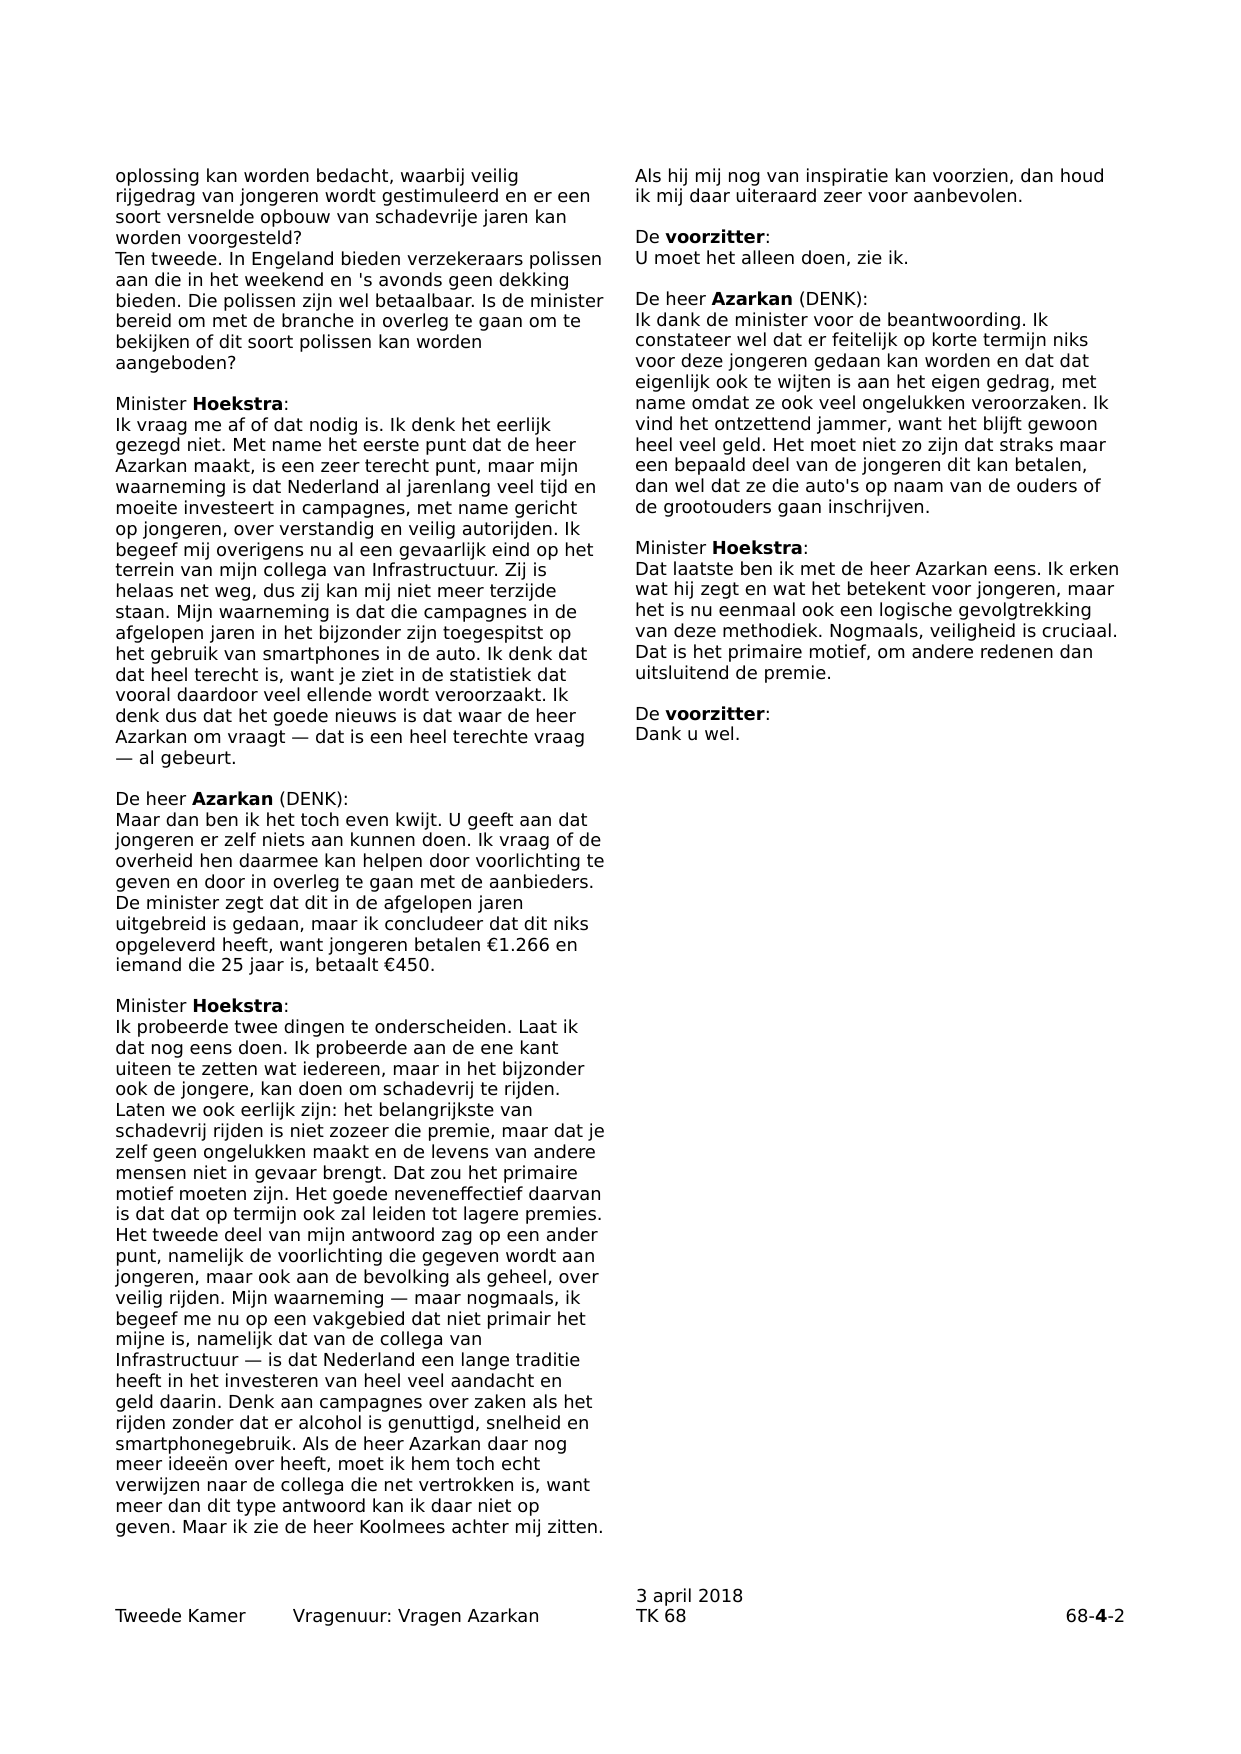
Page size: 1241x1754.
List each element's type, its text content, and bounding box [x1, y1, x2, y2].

text Ten tweede. In Engeland bieden verzekeraars polissen aan die in het weekend en 's avonds geen dekking bieden. Die polissen zijn wel betaalbaar. Is de minister bereid om met de branche in overleg te gaan om te bekijken of dit soort polissen kan worden aangeboden? [115, 249, 605, 374]
text De heer Azarkan (DENK): [635, 288, 1125, 309]
text Als hij mij nog van inspiratie kan voorzien, dan houd ik mij daar uiteraard zeer voor aanbevolen. [635, 165, 1125, 207]
text Ik vraag me af of dat nodig is. Ik denk het eerlijk gezegd niet. Met name het eerste punt dat de heer Azarkan maakt, is een zeer terecht punt, maar mijn waarneming is dat Nederland al jarenlang veel tijd en moeite investeert in campagnes, met name gericht op jongeren, over verstandig en veilig autorijden. Ik begeef mij overigens nu al een gevaarlijk eind op het terrein van mijn collega van Infrastructuur. Zij is helaas net weg, dus zij kan mij niet meer terzijde staan. Mijn waarneming is dat die campagnes in de afgelopen jaren in het bijzonder zijn toegespitst op het gebruik van smartphones in de auto. Ik denk dat dat heel terecht is, want je ziet in de statistiek dat vooral daardoor veel ellende wordt veroorzaakt. Ik denk dus dat het goede nieuws is dat waar de heer Azarkan om vraagt — dat is een heel terechte vraag — al gebeurt. [115, 414, 605, 768]
text Minister Hoekstra: [635, 538, 1125, 558]
text oplossing kan worden bedacht, waarbij veilig rijgedrag van jongeren wordt gestimuleerd en er een soort versnelde opbouw van schadevrije jaren kan worden voorgesteld? [115, 165, 605, 249]
text De heer Azarkan (DENK): [115, 788, 605, 809]
text Maar dan ben ik het toch even kwijt. U geeft aan dat jongeren er zelf niets aan kunnen doen. Ik vraag of de overheid hen daarmee kan helpen door voorlichting te geven en door in overleg te gaan met de aanbieders. De minister zegt dat dit in de afgelopen jaren uitgebreid is gedaan, maar ik concludeer dat dit niks opgeleverd heeft, want jongeren betalen €1.266 en iemand die 25 jaar is, betaalt €450. [115, 809, 605, 976]
text Ik probeerde twee dingen te onderscheiden. Laat ik dat nog eens doen. Ik probeerde aan de ene kant uiteen te zetten wat iedereen, maar in het bijzonder ook de jongere, kan doen om schadevrij te rijden. Laten we ook eerlijk zijn: het belangrijkste van schadevrij rijden is niet zozeer die premie, maar dat je zelf geen ongelukken maakt en de levens van andere mensen niet in gevaar brengt. Dat zou het primaire motief moeten zijn. Het goede neveneffectief daarvan is dat dat op termijn ook zal leiden tot lagere premies. [115, 1017, 605, 1225]
text De voorzitter: [635, 703, 1125, 724]
text Minister Hoekstra: [115, 996, 605, 1017]
text U moet het alleen doen, zie ik. [635, 248, 1125, 268]
text De voorzitter: [635, 227, 1125, 248]
text Ik dank de minister voor de beantwoording. Ik constateer wel dat er feitelijk op korte termijn niks voor deze jongeren gedaan kan worden en dat dat eigenlijk ook te wijten is aan het eigen gedrag, met name omdat ze ook veel ongelukken veroorzaken. Ik vind het ontzettend jammer, want het blijft gewoon heel veel geld. Het moet niet zo zijn dat straks maar een bepaald deel van de jongeren dit kan betalen, dan wel dat ze die auto's op naam van de ouders of de grootouders gaan inschrijven. [635, 309, 1125, 518]
text Het tweede deel van mijn antwoord zag op een ander punt, namelijk de voorlichting die gegeven wordt aan jongeren, maar ook aan de bevolking als geheel, over veilig rijden. Mijn waarneming — maar nogmaals, ik begeef me nu op een vakgebied dat niet primair het mijne is, namelijk dat van de collega van Infrastructuur — is dat Nederland een lange traditie heeft in het investeren van heel veel aandacht en geld daarin. Denk aan campagnes over zaken als het rijden zonder dat er alcohol is genuttigd, snelheid en smartphonegebruik. Als de heer Azarkan daar nog meer ideeën over heeft, moet ik hem toch echt verwijzen naar de collega die net vertrokken is, want meer dan dit type antwoord kan ik daar niet op geven. Maar ik zie de heer Koolmees achter mij zitten. [115, 1225, 605, 1537]
text Dank u wel. [635, 724, 1125, 745]
text Dat laatste ben ik met de heer Azarkan eens. Ik erken wat hij zegt en wat het betekent voor jongeren, maar het is nu eenmaal ook een logische gevolgtrekking van deze methodiek. Nogmaals, veiligheid is cruciaal. Dat is het primaire motief, om andere redenen dan uitsluitend de premie. [635, 558, 1125, 683]
text Minister Hoekstra: [115, 394, 605, 414]
